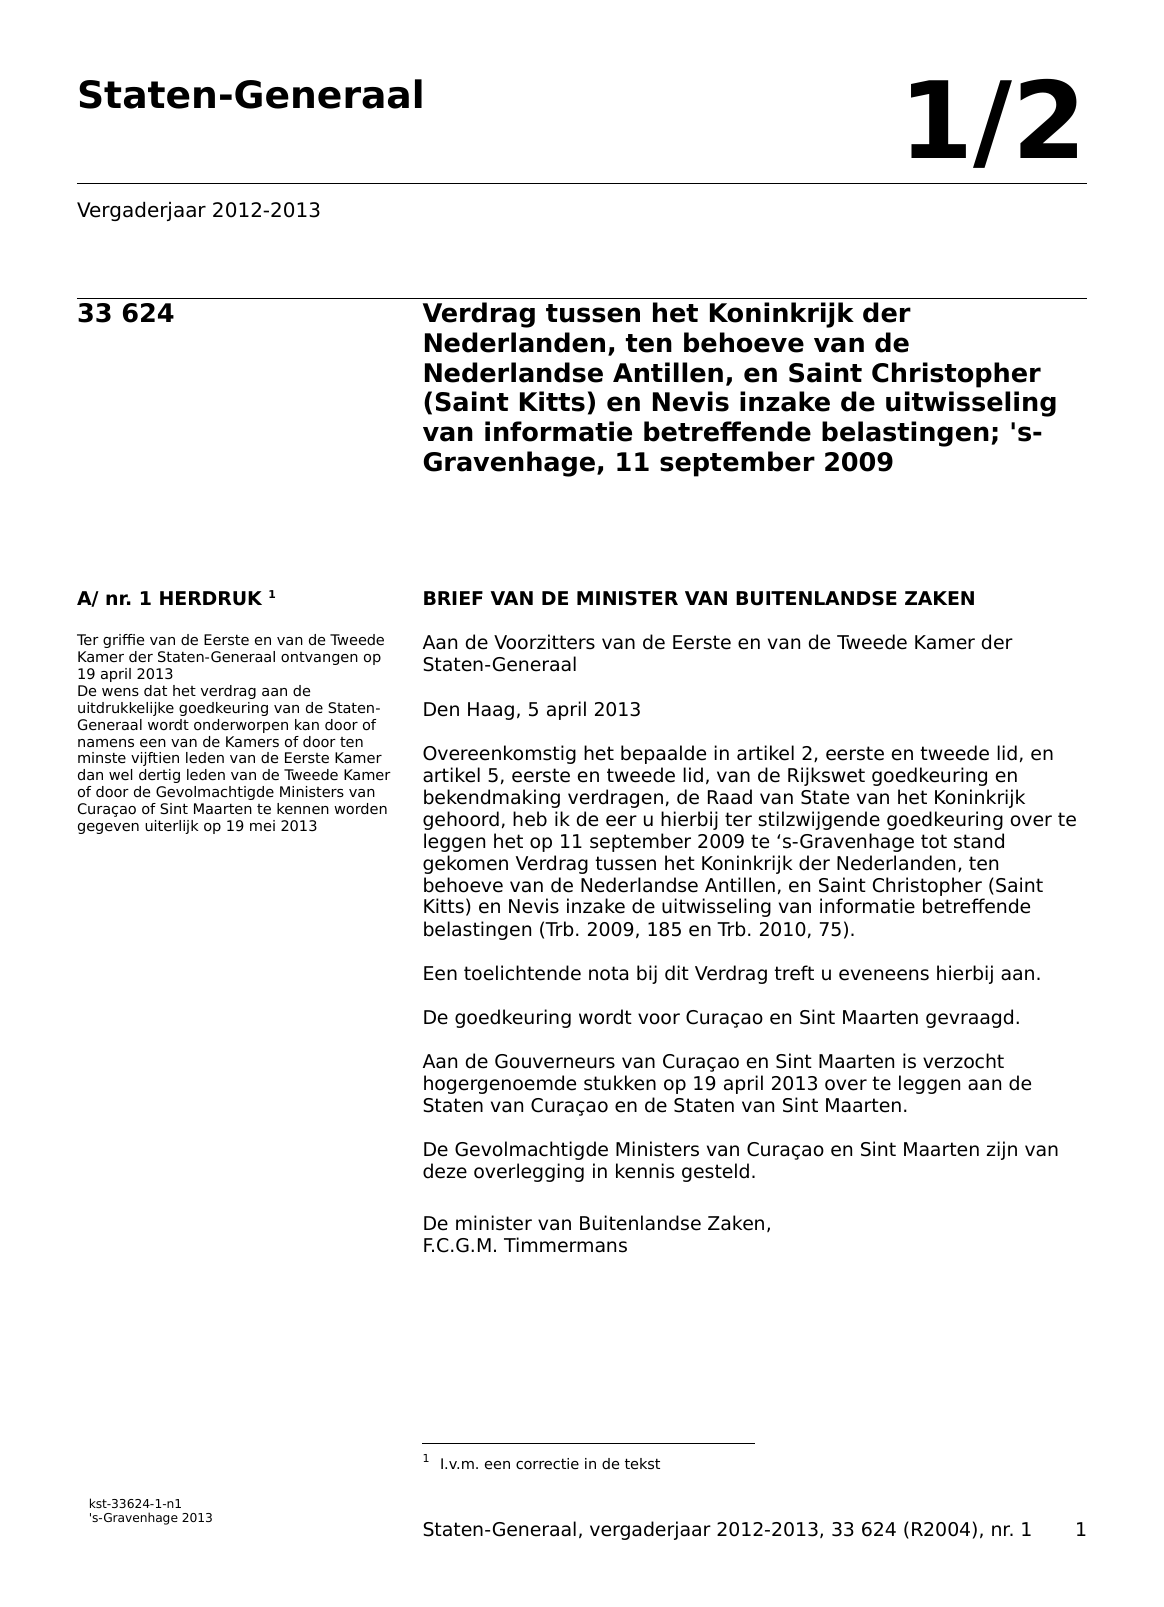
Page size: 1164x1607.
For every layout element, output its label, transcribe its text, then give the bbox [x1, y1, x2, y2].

text Overeenkomstig het bepaalde in artikel 2, eerste en tweede lid, en artikel 5, eerste en tweede lid, van de Rijkswet goedkeuring en bekendmaking verdragen, de Raad van State van het Koninkrijk gehoord, heb ik de eer u hierbij ter stilzwijgende goedkeuring over te leggen het op 11 september 2009 te ‘s-Gravenhage tot stand gekomen Verdrag tussen het Koninkrijk der Nederlanden, ten behoeve van de Nederlandse Antillen, en Saint Christopher (Saint Kitts) en Nevis inzake de uitwisseling van informatie betreffende belastingen (Trb. 2009, 185 en Trb. 2010, 75). [422, 743, 1087, 940]
text Den Haag, 5 april 2013 [422, 698, 1087, 720]
text Een toelichtende nota bij dit Verdrag treft u eveneens hierbij aan. [422, 963, 1087, 984]
text De wens dat het verdrag aan de uitdrukkelijke goedkeuring van de Staten-Generaal wordt onderworpen kan door of namens een van de Kamers of door ten minste vijftien leden van de Eerste Kamer dan wel dertig leden van de Tweede Kamer of door de Gevolmachtigde Ministers van Curaçao of Sint Maarten te kennen worden gegeven uiterlijk op 19 mei 2013 [77, 683, 399, 835]
text De goedkeuring wordt voor Curaçao en Sint Maarten gevraagd. [422, 1007, 1087, 1029]
text Ter griffie van de Eerste en van de Tweede Kamer der Staten-Generaal ontvangen op 19 april 2013 [77, 632, 399, 683]
text De Gevolmachtigde Ministers van Curaçao en Sint Maarten zijn van deze overlegging in kennis gesteld. [422, 1139, 1087, 1183]
table_header 1/2 [886, 59, 1087, 183]
text Aan de Voorzitters van de Eerste en van de Tweede Kamer der Staten-Generaal [422, 632, 1087, 676]
text Aan de Gouverneurs van Curaçao en Sint Maarten is verzocht hogergenoemde stukken op 19 april 2013 over te leggen aan de Staten van Curaçao en de Staten van Sint Maarten. [422, 1051, 1087, 1117]
subtitle A/ nr. 1 HERDRUK BRIEF VAN DE MINISTER VAN BUITENLANDSE ZAKEN [77, 588, 1087, 610]
text I.v.m. een correctie in de tekst [422, 1452, 1087, 1474]
table_header Staten-Generaal [77, 59, 886, 183]
text 's-Gravenhage 2013 [88, 1511, 323, 1525]
subtitle 33 624 Verdrag tussen het Koninkrijk der Nederlanden, ten behoeve van de Nederlandse Antillen, en Saint Christopher (Saint Kitts) en Nevis inzake de uitwisseling van informatie betreffende belastingen; 's-Gravenhage, 11 september 2009 [77, 299, 1087, 477]
table_cell Vergaderjaar 2012-2013 [77, 184, 1087, 298]
text kst-33624-1-n1 [88, 1497, 323, 1511]
text De minister van Buitenlandse Zaken, F.C.G.M. Timmermans [422, 1213, 1087, 1257]
